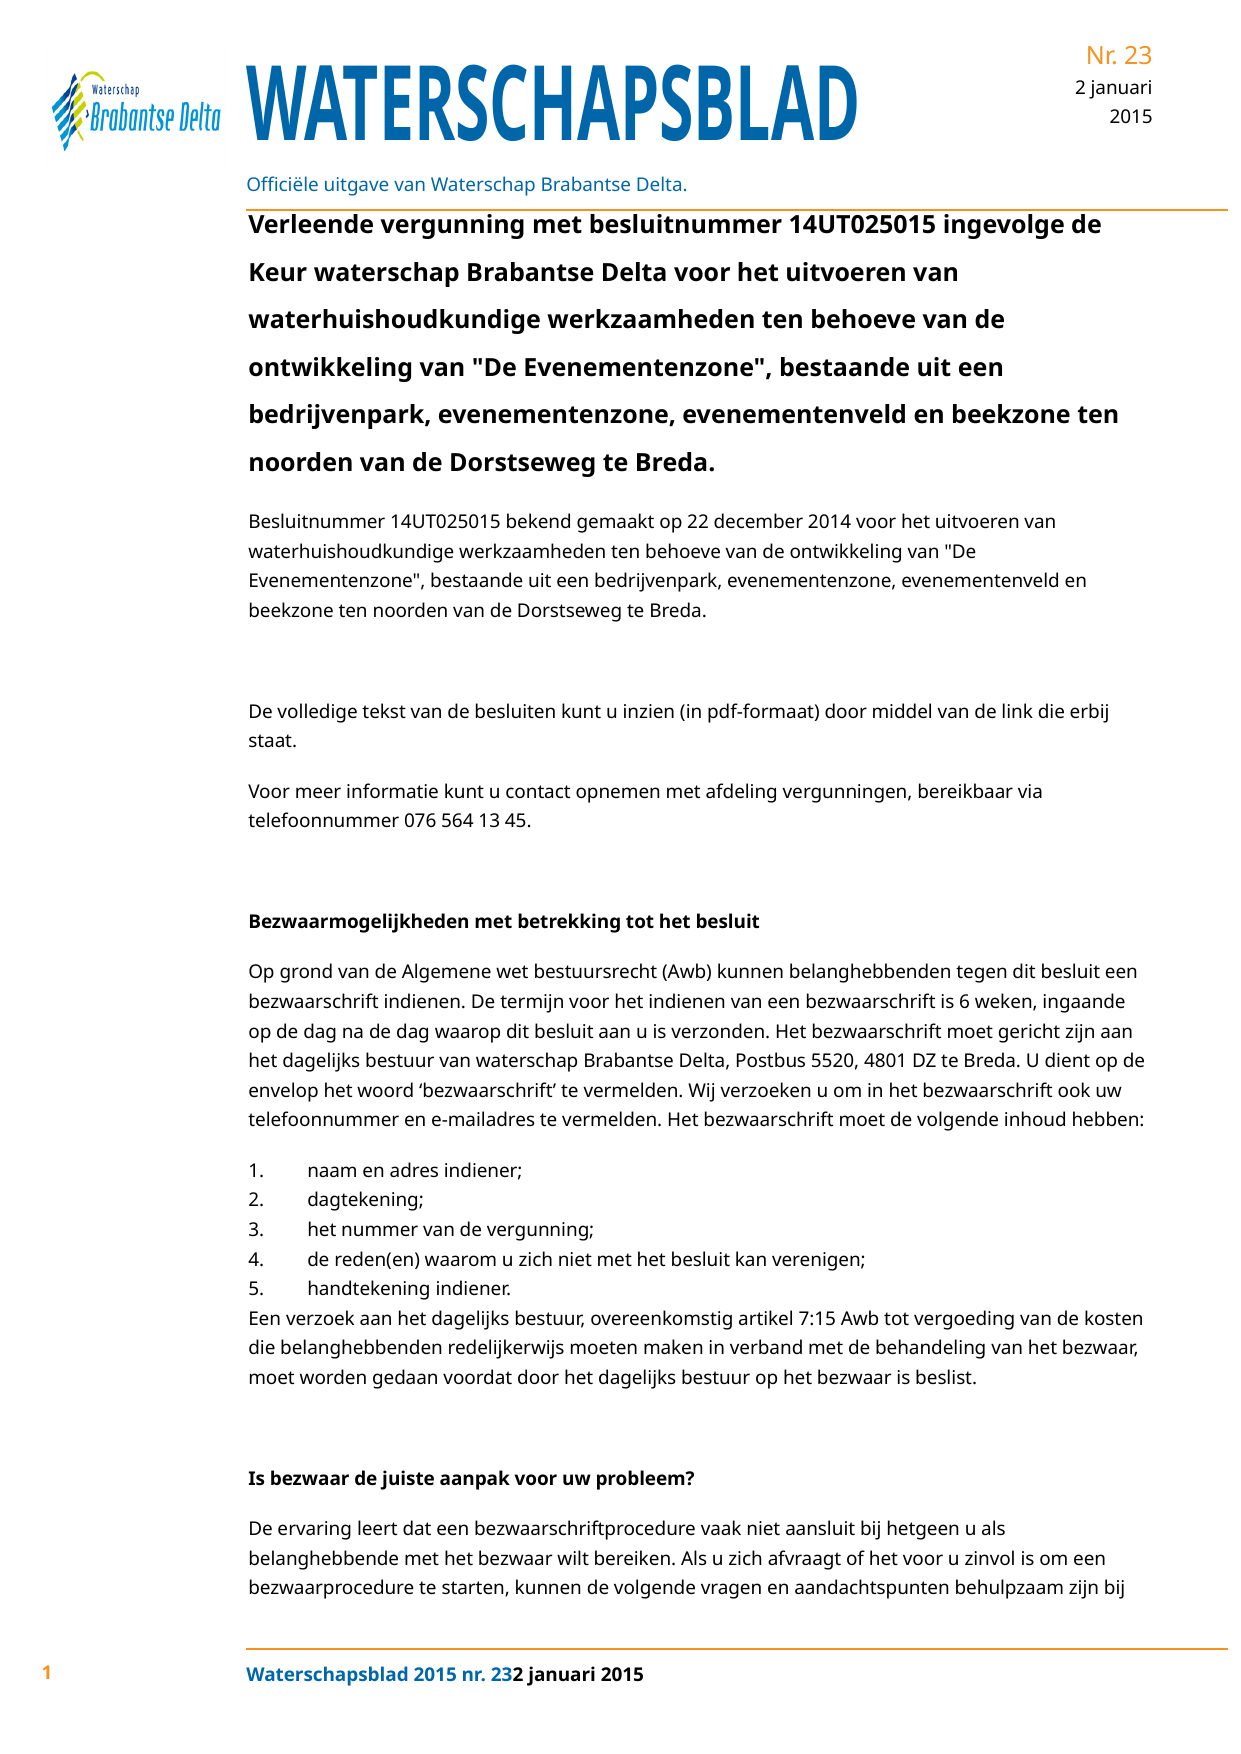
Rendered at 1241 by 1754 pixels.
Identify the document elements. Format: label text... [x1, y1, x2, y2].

text Voor meer informatie kunt u contact opnemen met afdeling vergunningen, bereikbaar via telefoonnummer 076 564 13 45. [248, 778, 1152, 833]
list handtekening indiener. [248, 1275, 1152, 1301]
list de reden(en) waarom u zich niet met het besluit kan verenigen; [248, 1246, 1152, 1272]
list het nummer van de vergunning; [248, 1216, 1152, 1242]
text Is bezwaar de juiste aanpak voor uw probleem? [248, 1465, 1152, 1491]
text Bezwaarmogelijkheden met betrekking tot het besluit [248, 908, 1152, 934]
picture [41, 47, 231, 172]
text Op grond van de Algemene wet bestuursrecht (Awb) kunnen belanghebbenden tegen dit besluit een bezwaarschrift indienen. De termijn voor het indienen van een bezwaarschrift is 6 weken, ingaande op de dag na de dag waarop dit besluit aan u is verzonden. Het bezwaarschrift moet gericht zijn aan het dagelijks bestuur van waterschap Brabantse Delta, Postbus 5520, 4801 DZ te Breda. U dient op de envelop het woord ‘bezwaarschrift’ te vermelden. Wij verzoeken u om in het bezwaarschrift ook uw telefoonnummer en e‑mailadres te vermelden. Het bezwaarschrift moet de volgende inhoud hebben: [248, 959, 1152, 1132]
text Verleende vergunning met besluitnummer 14UT025015 ingevolge de Keur waterschap Brabantse Delta voor het uitvoeren van waterhuishoudkundige werkzaamheden ten behoeve van de ontwikkeling van "De Evenementenzone", bestaande uit een bedrijvenpark, evenementenzone, evenementenveld en beekzone ten noorden van de Dorstseweg te Breda. [248, 211, 1152, 479]
list dagtekening; [248, 1187, 1152, 1212]
text Een verzoek aan het dagelijks bestuur, overeenkomstig artikel 7:15 Awb tot vergoeding van de kosten die belanghebbenden redelijkerwijs moeten maken in verband met de behandeling van het bezwaar, moet worden gedaan voordat door het dagelijks bestuur op het bezwaar is beslist. [248, 1305, 1152, 1390]
text De ervaring leert dat een bezwaarschriftprocedure vaak niet aansluit bij hetgeen u als belanghebbende met het bezwaar wilt bereiken. Als u zich afvraagt of het voor u zinvol is om een bezwaarprocedure te starten, kunnen de volgende vragen en aandachtspunten behulpzaam zijn bij [248, 1515, 1152, 1600]
list naam en adres indiener; [248, 1157, 1152, 1183]
text Besluitnummer 14UT025015 bekend gemaakt op 22 december 2014 voor het uitvoeren van waterhuishoudkundige werkzaamheden ten behoeve van de ontwikkeling van "De Evenementenzone", bestaande uit een bedrijvenpark, evenementenzone, evenementenveld en beekzone ten noorden van de Dorstseweg te Breda. [248, 508, 1152, 623]
text De volledige tekst van de besluiten kunt u inzien (in pdf-formaat) door middel van de link die erbij staat. [248, 698, 1152, 753]
